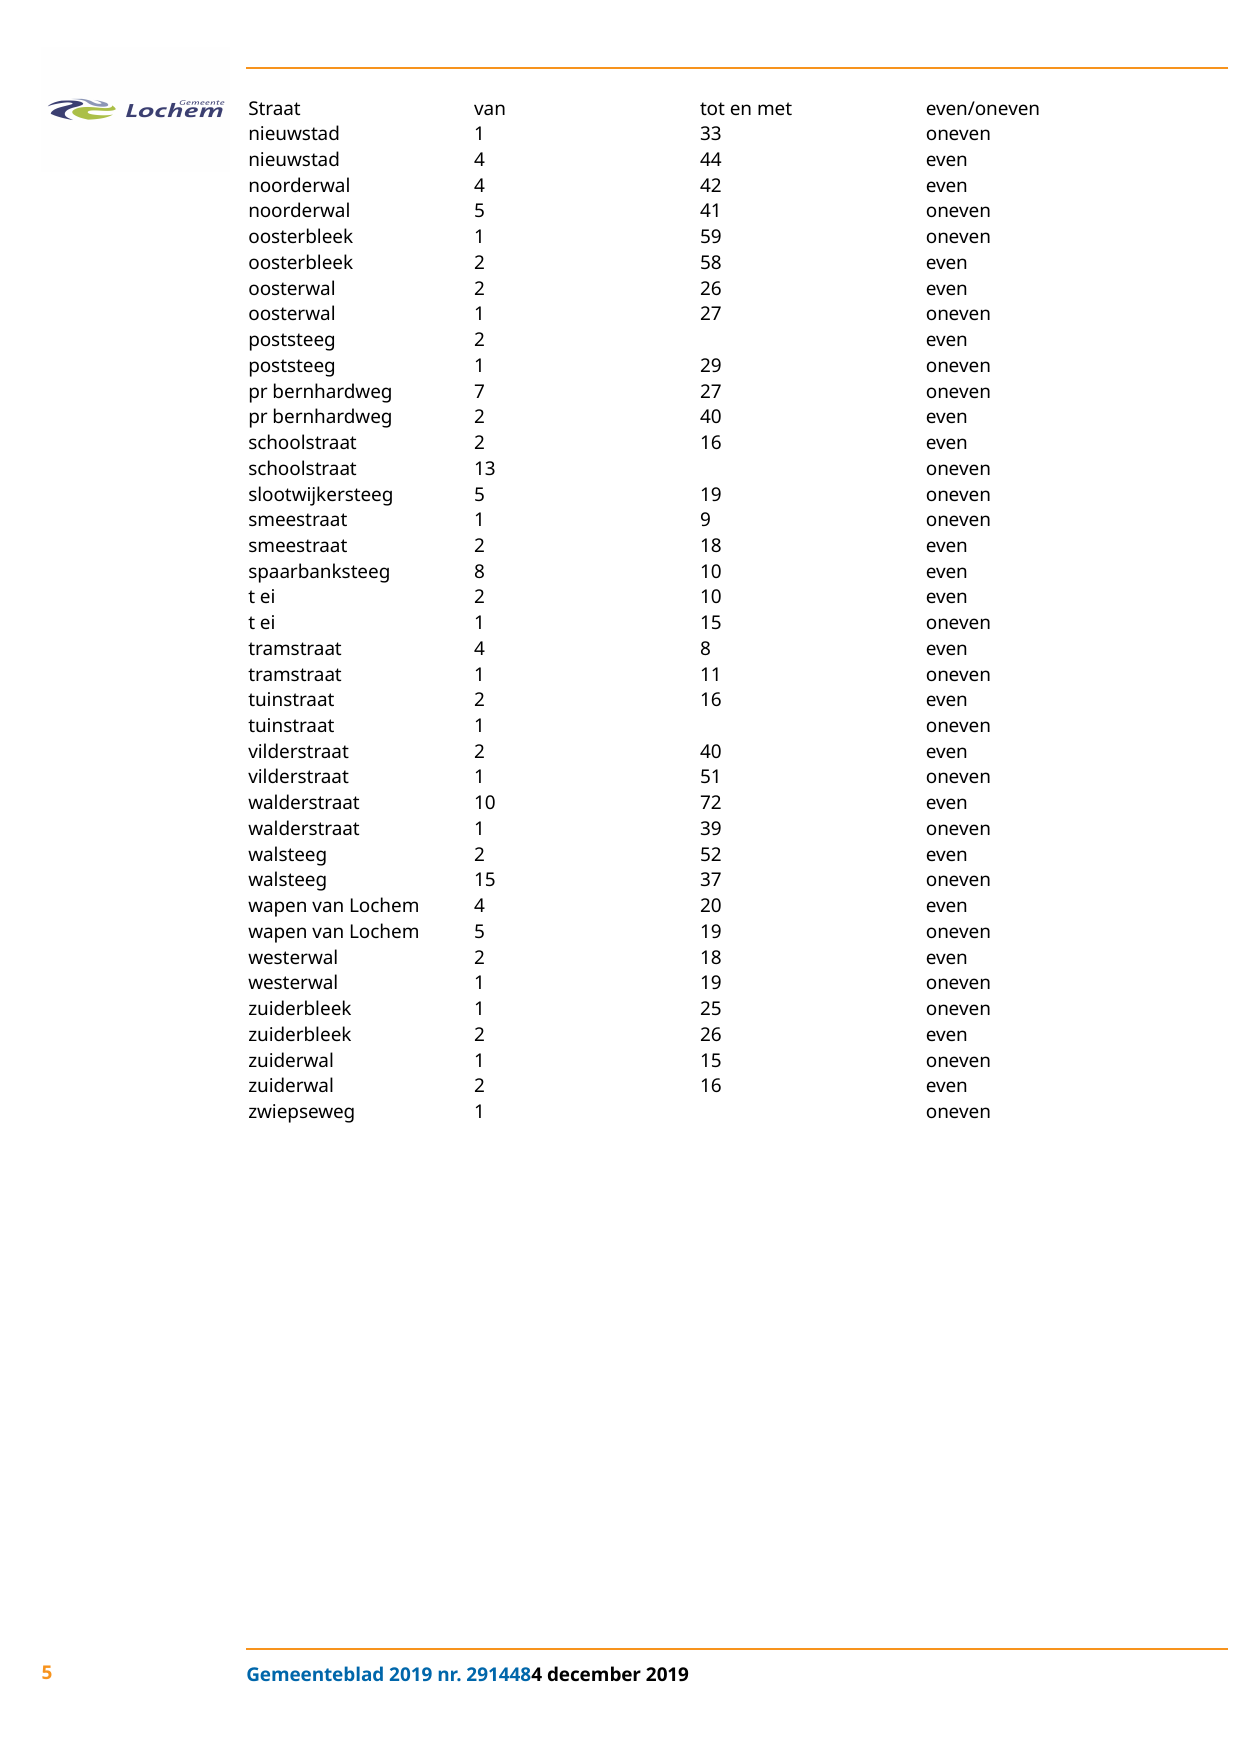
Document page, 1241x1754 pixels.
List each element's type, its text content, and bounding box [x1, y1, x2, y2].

table_cell 26 [700, 1021, 926, 1047]
table_cell 1 [474, 609, 700, 635]
table_cell 2 [474, 404, 700, 429]
table_cell oneven [926, 867, 1152, 892]
table_cell 15 [700, 609, 926, 635]
table_cell 1 [474, 224, 700, 249]
table_cell 4 [474, 146, 700, 172]
table_cell even [926, 146, 1152, 172]
table_cell poststeeg [248, 326, 474, 352]
table_cell 20 [700, 893, 926, 918]
table_cell 2 [474, 532, 700, 558]
table_cell wapen van Lochem [248, 893, 474, 918]
table_cell schoolstraat [248, 455, 474, 481]
table_header tot en met [700, 95, 926, 121]
table_cell 8 [700, 635, 926, 661]
table_cell even [926, 172, 1152, 198]
table_cell even [926, 1073, 1152, 1098]
table_cell even [926, 275, 1152, 301]
table_cell 11 [700, 661, 926, 687]
table_cell 1 [474, 764, 700, 789]
table_cell 1 [474, 712, 700, 738]
table_cell nieuwstad [248, 146, 474, 172]
table_header even/oneven [926, 95, 1152, 121]
table_cell even [926, 404, 1152, 429]
table_cell tuinstraat [248, 687, 474, 712]
table_cell oneven [926, 661, 1152, 687]
table_cell 16 [700, 687, 926, 712]
table_cell oneven [926, 506, 1152, 532]
table_cell vilderstraat [248, 738, 474, 764]
table_cell t ei [248, 584, 474, 609]
table_cell walsteeg [248, 867, 474, 892]
table_cell oneven [926, 1098, 1152, 1124]
table_cell 2 [474, 249, 700, 275]
table_cell even [926, 687, 1152, 712]
table_cell even [926, 841, 1152, 867]
table_cell wapen van Lochem [248, 918, 474, 944]
table_cell oneven [926, 764, 1152, 789]
table_cell 15 [700, 1047, 926, 1072]
table_cell oneven [926, 712, 1152, 738]
table_cell 1 [474, 1098, 700, 1124]
table_cell walderstraat [248, 815, 474, 841]
table_cell schoolstraat [248, 429, 474, 455]
table_cell 37 [700, 867, 926, 892]
table_cell [700, 1098, 926, 1124]
table_cell tuinstraat [248, 712, 474, 738]
table_cell t ei [248, 609, 474, 635]
table_cell 29 [700, 352, 926, 378]
table_cell 42 [700, 172, 926, 198]
table_cell oneven [926, 995, 1152, 1021]
table_cell even [926, 429, 1152, 455]
table_cell even [926, 944, 1152, 969]
table_cell 10 [700, 558, 926, 584]
table_cell westerwal [248, 970, 474, 995]
table_cell oneven [926, 224, 1152, 249]
table_cell noorderwal [248, 172, 474, 198]
table_cell [700, 326, 926, 352]
table_cell oneven [926, 1047, 1152, 1072]
table_cell oosterbleek [248, 224, 474, 249]
table_cell 41 [700, 198, 926, 223]
table_cell [700, 455, 926, 481]
table_cell 4 [474, 893, 700, 918]
table_cell tramstraat [248, 635, 474, 661]
table_cell 4 [474, 172, 700, 198]
table_cell zuiderwal [248, 1073, 474, 1098]
table_cell 19 [700, 970, 926, 995]
table_cell 1 [474, 970, 700, 995]
table_cell 25 [700, 995, 926, 1021]
table_header Straat [248, 95, 474, 121]
table_cell oneven [926, 378, 1152, 403]
table_cell oosterwal [248, 301, 474, 326]
table_cell 1 [474, 1047, 700, 1072]
table_cell even [926, 326, 1152, 352]
table_cell 2 [474, 687, 700, 712]
table_cell 27 [700, 301, 926, 326]
table_cell 5 [474, 918, 700, 944]
table_cell 16 [700, 429, 926, 455]
table_cell 59 [700, 224, 926, 249]
table_cell 2 [474, 738, 700, 764]
table_cell walsteeg [248, 841, 474, 867]
table_cell oneven [926, 815, 1152, 841]
table_header [248, 1157, 549, 1183]
table_cell 2 [474, 275, 700, 301]
table_cell even [926, 738, 1152, 764]
table_cell oneven [926, 609, 1152, 635]
table_cell 2 [474, 1021, 700, 1047]
table_cell even [926, 790, 1152, 815]
table_cell 2 [474, 326, 700, 352]
table_cell 52 [700, 841, 926, 867]
table_cell 72 [700, 790, 926, 815]
table_cell 19 [700, 481, 926, 506]
table_cell 5 [474, 481, 700, 506]
table_cell even [926, 1021, 1152, 1047]
table_cell even [926, 635, 1152, 661]
table_cell 2 [474, 1073, 700, 1098]
table_cell smeestraat [248, 532, 474, 558]
table_cell westerwal [248, 944, 474, 969]
table_cell zuiderwal [248, 1047, 474, 1072]
table_cell 8 [474, 558, 700, 584]
table_cell pr bernhardweg [248, 404, 474, 429]
table_cell oosterbleek [248, 249, 474, 275]
table_cell 18 [700, 944, 926, 969]
table_cell 1 [474, 506, 700, 532]
table_cell 19 [700, 918, 926, 944]
table_cell 44 [700, 146, 926, 172]
table_cell 7 [474, 378, 700, 403]
table_cell oneven [926, 918, 1152, 944]
table_cell 40 [700, 404, 926, 429]
table_cell 16 [700, 1073, 926, 1098]
table_cell even [926, 532, 1152, 558]
table_cell oosterwal [248, 275, 474, 301]
table_cell 1 [474, 815, 700, 841]
table_cell 2 [474, 944, 700, 969]
table_cell 15 [474, 867, 700, 892]
table_cell 13 [474, 455, 700, 481]
table_cell nieuwstad [248, 121, 474, 146]
table_cell even [926, 893, 1152, 918]
table_cell 2 [474, 429, 700, 455]
table_cell even [926, 584, 1152, 609]
table_cell 2 [474, 841, 700, 867]
table_cell 51 [700, 764, 926, 789]
table_cell zwiepseweg [248, 1098, 474, 1124]
table_cell 1 [474, 352, 700, 378]
table_cell 10 [700, 584, 926, 609]
table_cell 1 [474, 661, 700, 687]
table_cell 33 [700, 121, 926, 146]
table_cell oneven [926, 970, 1152, 995]
table_cell 5 [474, 198, 700, 223]
table_cell tramstraat [248, 661, 474, 687]
table_cell oneven [926, 198, 1152, 223]
table_cell 18 [700, 532, 926, 558]
table_cell walderstraat [248, 790, 474, 815]
table_cell 10 [474, 790, 700, 815]
table_cell zuiderbleek [248, 1021, 474, 1047]
table_cell 9 [700, 506, 926, 532]
table_cell even [926, 249, 1152, 275]
table_cell poststeeg [248, 352, 474, 378]
table_cell 39 [700, 815, 926, 841]
table_cell smeestraat [248, 506, 474, 532]
table_cell 1 [474, 301, 700, 326]
table_header van [474, 95, 700, 121]
table_cell slootwijkersteeg [248, 481, 474, 506]
table_cell 26 [700, 275, 926, 301]
table_cell oneven [926, 121, 1152, 146]
picture [41, 47, 231, 172]
table_cell noorderwal [248, 198, 474, 223]
table_cell oneven [926, 455, 1152, 481]
table_cell 1 [474, 995, 700, 1021]
table_cell even [926, 558, 1152, 584]
table_cell 4 [474, 635, 700, 661]
table_cell pr bernhardweg [248, 378, 474, 403]
table_cell vilderstraat [248, 764, 474, 789]
table_cell 1 [474, 121, 700, 146]
table_cell spaarbanksteeg [248, 558, 474, 584]
table_cell 2 [474, 584, 700, 609]
table_cell oneven [926, 481, 1152, 506]
table_cell 58 [700, 249, 926, 275]
table_cell 40 [700, 738, 926, 764]
table_cell oneven [926, 352, 1152, 378]
table_cell 27 [700, 378, 926, 403]
table_cell [700, 712, 926, 738]
table_cell zuiderbleek [248, 995, 474, 1021]
table_cell oneven [926, 301, 1152, 326]
